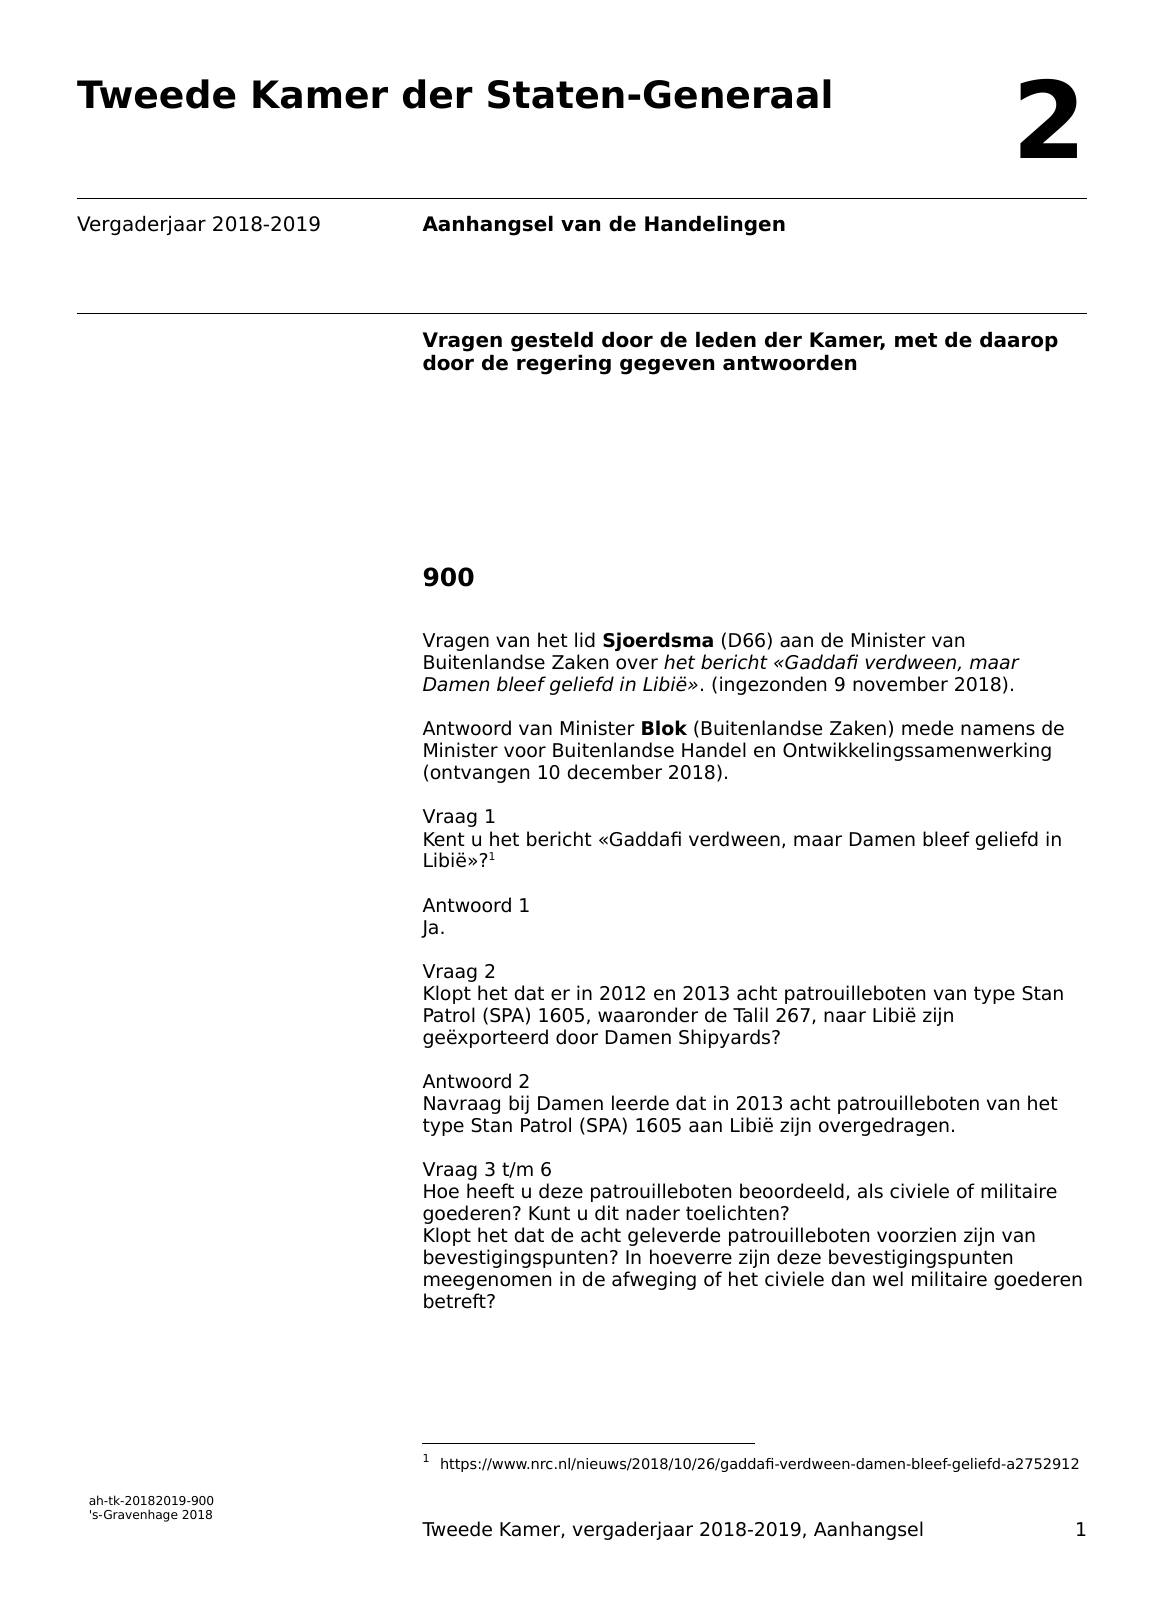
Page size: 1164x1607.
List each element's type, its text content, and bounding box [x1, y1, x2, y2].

table_cell Vragen gesteld door de leden der Kamer, met de daarop door de regering gegeven antwoorden [422, 314, 1087, 375]
text ah-tk-20182019-900 [88, 1494, 323, 1508]
text Klopt het dat er in 2012 en 2013 acht patrouilleboten van type Stan Patrol (SPA) 1605, waaronder de Talil 267, naar Libië zijn geëxporteerd door Damen Shipyards? [422, 983, 1087, 1049]
text Antwoord 1 [422, 894, 1087, 917]
text Ja. [422, 917, 1087, 938]
table_cell [77, 314, 422, 375]
text 's-Gravenhage 2018 [88, 1508, 323, 1522]
text Antwoord 2 [422, 1071, 1087, 1093]
table_cell Vergaderjaar 2018-2019 [77, 199, 422, 313]
text Vraag 3 t/m 6 [422, 1159, 1087, 1181]
text Vraag 2 [422, 961, 1087, 983]
table_cell Aanhangsel van de Handelingen [422, 199, 1087, 313]
text 900 [422, 563, 1087, 592]
table_header 2 [886, 59, 1087, 198]
text Vraag 1 [422, 806, 1087, 828]
table_header Tweede Kamer der Staten-Generaal [77, 59, 886, 198]
text Antwoord van Minister Blok (Buitenlandse Zaken) mede namens de Minister voor Buitenlandse Handel en Ontwikkelingssamenwerking (ontvangen 10 december 2018). [422, 718, 1087, 784]
text Kent u het bericht «Gaddafi verdween, maar Damen bleef geliefd in Libië»? [422, 828, 1087, 872]
text Klopt het dat de acht geleverde patrouilleboten voorzien zijn van bevestigingspunten? In hoeverre zijn deze bevestigingspunten meegenomen in de afweging of het civiele dan wel militaire goederen betreft? [422, 1225, 1087, 1313]
text Vragen van het lid Sjoerdsma (D66) aan de Minister van Buitenlandse Zaken over het bericht «Gaddafi verdween, maar Damen bleef geliefd in Libië». (ingezonden 9 november 2018). [422, 630, 1087, 696]
text https://www.nrc.nl/nieuws/2018/10/26/gaddafi-verdween-damen-bleef-geliefd-a2752912 [422, 1452, 1087, 1474]
text Navraag bij Damen leerde dat in 2013 acht patrouilleboten van het type Stan Patrol (SPA) 1605 aan Libië zijn overgedragen. [422, 1093, 1087, 1137]
text Hoe heeft u deze patrouilleboten beoordeeld, als civiele of militaire goederen? Kunt u dit nader toelichten? [422, 1181, 1087, 1225]
